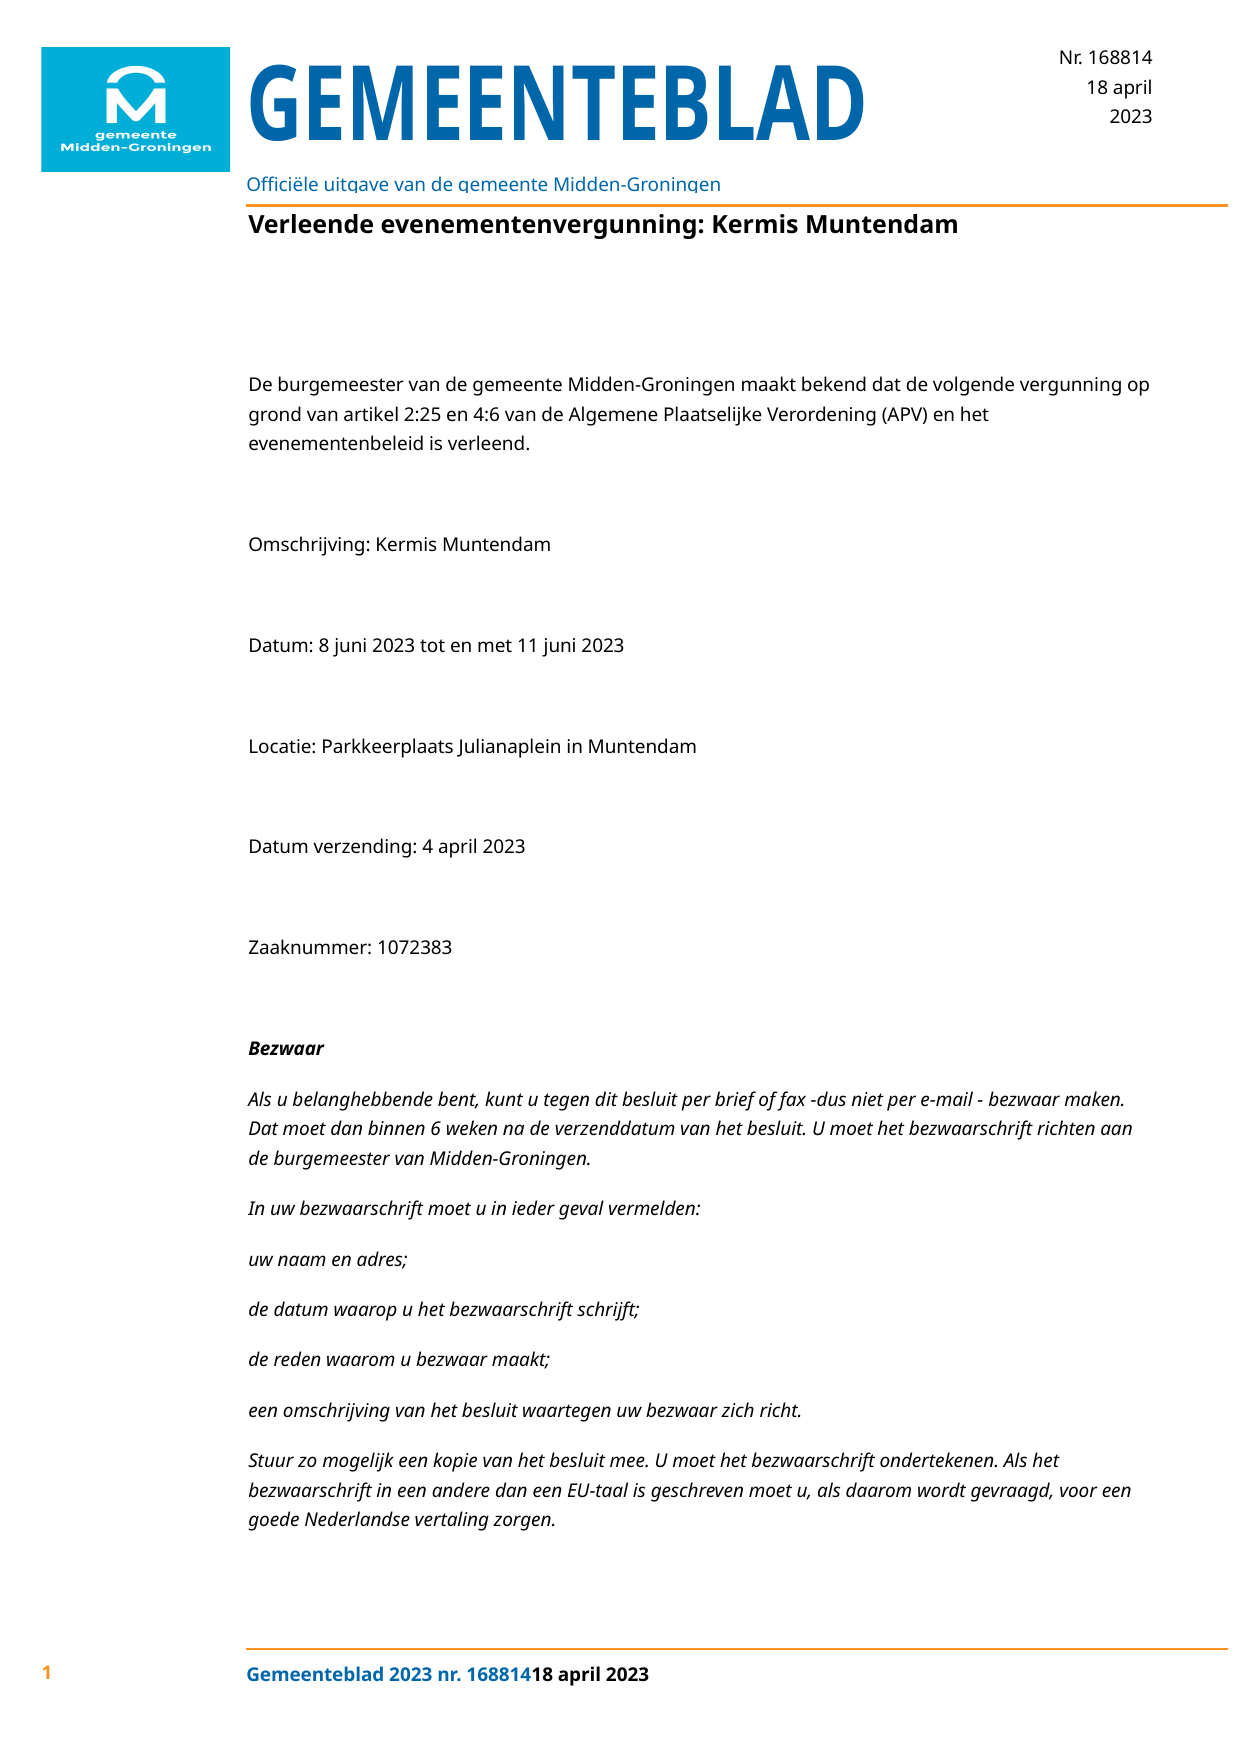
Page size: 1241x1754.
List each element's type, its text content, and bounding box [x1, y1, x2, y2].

text Bezwaar [248, 1035, 1152, 1061]
text uw naam en adres; [248, 1246, 1152, 1271]
text Datum: 8 juni 2023 tot en met 11 juni 2023 [248, 632, 1152, 658]
text Locatie: Parkkeerplaats Julianaplein in Muntendam [248, 733, 1152, 758]
text In uw bezwaarschrift moet u in ieder geval vermelden: [248, 1195, 1152, 1221]
text Datum verzending: 4 april 2023 [248, 834, 1152, 859]
text de reden waarom u bezwaar maakt; [248, 1347, 1152, 1372]
picture [184, 146, 190, 153]
picture [108, 66, 164, 82]
text een omschrijving van het besluit waartegen uw bezwaar zich richt. [248, 1397, 1152, 1423]
text De burgemeester van de gemeente Midden-Groningen maakt bekend dat de volgende vergunning op grond van artikel 2:25 en 4:6 van de Algemene Plaatselijke Verordening (APV) en het evenementenbeleid is verleend. [248, 371, 1152, 456]
text Zaaknummer: 1072383 [248, 934, 1152, 960]
picture [107, 89, 165, 122]
text Stuur zo mogelijk een kopie van het besluit mee. U moet het bezwaarschrift ondertekenen. Als het bezwaarschrift in een andere dan een EU-taal is geschreven moet u, als daarom wordt gevraagd, voor een goede Nederlandse vertaling zorgen. [248, 1447, 1152, 1532]
text Verleende evenementenvergunning: Kermis Muntendam [248, 207, 1152, 241]
text Als u belanghebbende bent, kunt u tegen dit besluit per brief of fax -dus niet per e-mail - bezwaar maken. Dat moet dan binnen 6 weken na de verzenddatum van het besluit. U moet het bezwaarschrift richten aan de burgemeester van Midden-Groningen. [248, 1086, 1152, 1171]
text de datum waarop u het bezwaarschrift schrijft; [248, 1296, 1152, 1322]
text Omschrijving: Kermis Muntendam [248, 531, 1152, 557]
